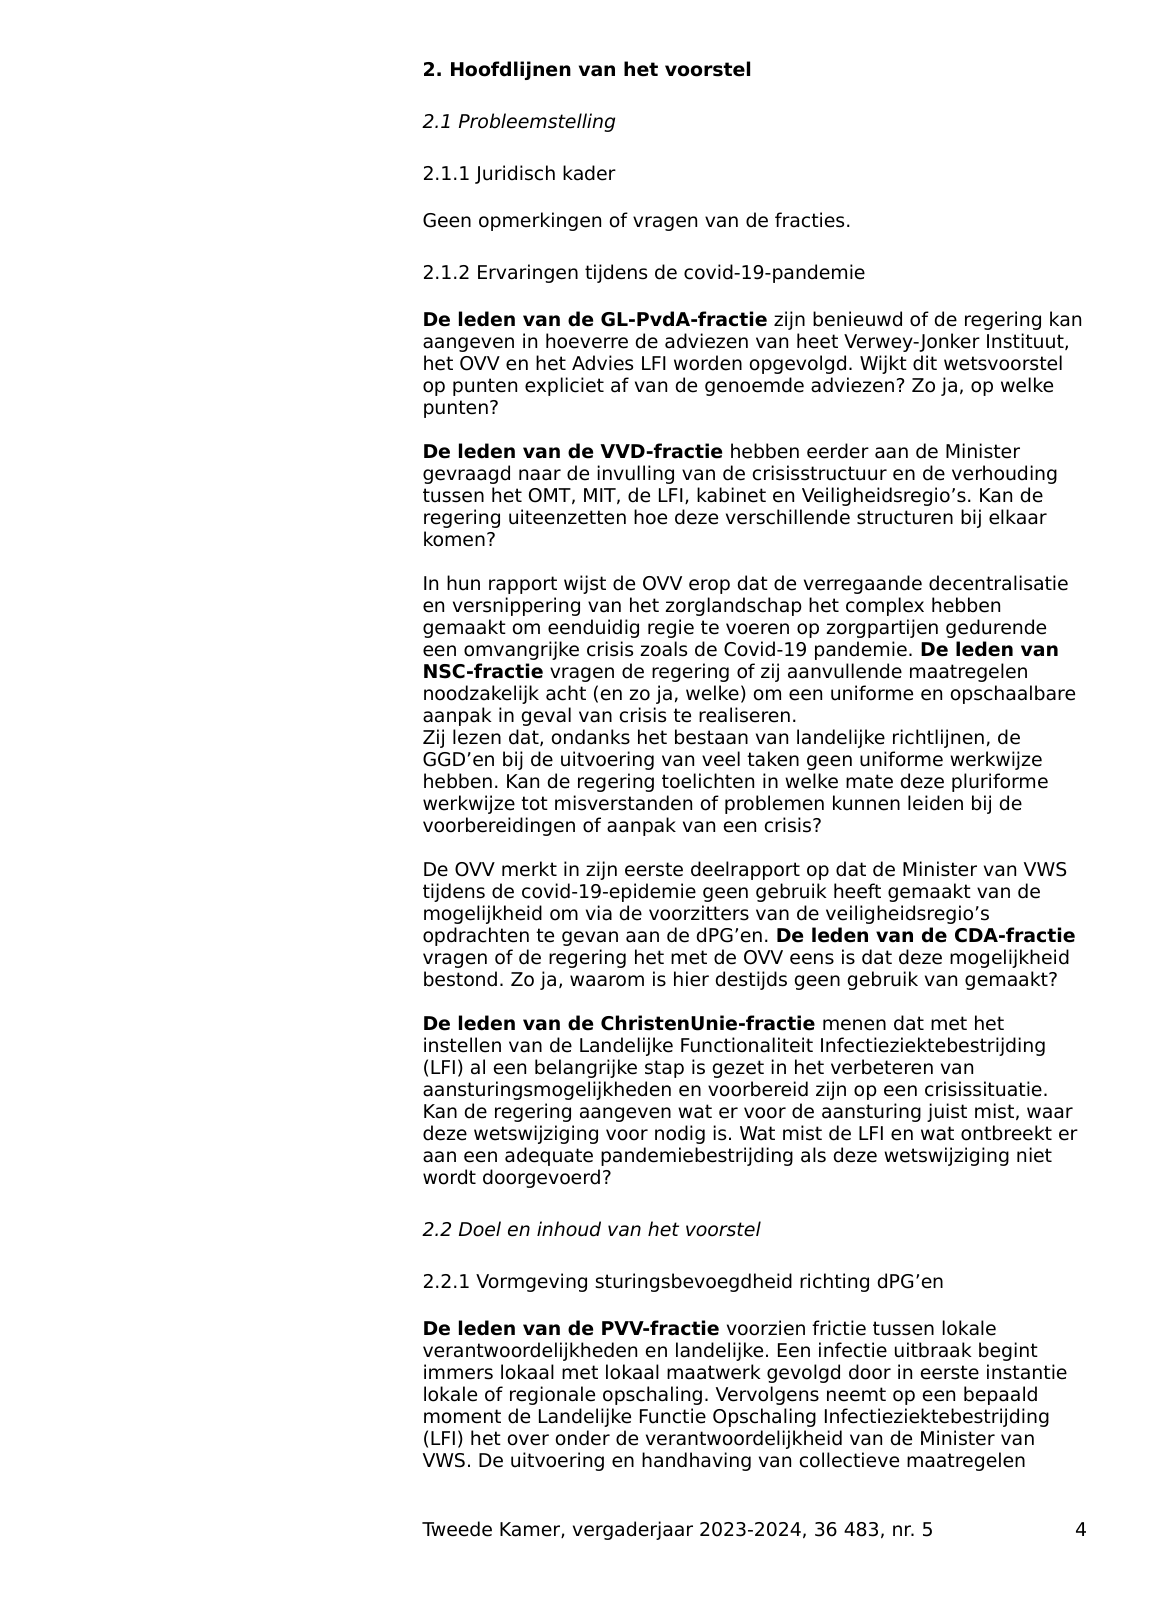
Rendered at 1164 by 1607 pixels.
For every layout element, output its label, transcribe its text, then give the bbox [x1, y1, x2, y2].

subtitle 2.1.2 Ervaringen tijdens de covid-19-pandemie [422, 262, 1087, 284]
text De OVV merkt in zijn eerste deelrapport op dat de Minister van VWS tijdens de covid-19-epidemie geen gebruik heeft gemaakt van de mogelijkheid om via de voorzitters van de veiligheidsregio’s opdrachten te gevan aan de dPG’en. De leden van de CDA-fractie vragen of de regering het met de OVV eens is dat deze mogelijkheid bestond. Zo ja, waarom is hier destijds geen gebruik van gemaakt? [422, 859, 1087, 991]
subtitle 2.1.1 Juridisch kader [422, 163, 1087, 185]
text De leden van de PVV-fractie voorzien frictie tussen lokale verantwoordelijkheden en landelijke. Een infectie uitbraak begint immers lokaal met lokaal maatwerk gevolgd door in eerste instantie lokale of regionale opschaling. Vervolgens neemt op een bepaald moment de Landelijke Functie Opschaling Infectieziektebestrijding (LFI) het over onder de verantwoordelijkheid van de Minister van VWS. De uitvoering en handhaving van collectieve maatregelen [422, 1318, 1087, 1472]
subtitle 2.1 Probleemstelling [422, 111, 1087, 133]
text In hun rapport wijst de OVV erop dat de verregaande decentralisatie en versnippering van het zorglandschap het complex hebben gemaakt om eenduidig regie te voeren op zorgpartijen gedurende een omvangrijke crisis zoals de Covid-19 pandemie. De leden van NSC-fractie vragen de regering of zij aanvullende maatregelen noodzakelijk acht (en zo ja, welke) om een uniforme en opschaalbare aanpak in geval van crisis te realiseren. [422, 573, 1087, 727]
text De leden van de GL-PvdA-fractie zijn benieuwd of de regering kan aangeven in hoeverre de adviezen van heet Verwey-Jonker Instituut, het OVV en het Advies LFI worden opgevolgd. Wijkt dit wetsvoorstel op punten expliciet af van de genoemde adviezen? Zo ja, op welke punten? [422, 309, 1087, 419]
subtitle 2.2.1 Vormgeving sturingsbevoegdheid richting dPG’en [422, 1271, 1087, 1293]
text De leden van de VVD-fractie hebben eerder aan de Minister gevraagd naar de invulling van de crisisstructuur en de verhouding tussen het OMT, MIT, de LFI, kabinet en Veiligheidsregio’s. Kan de regering uiteenzetten hoe deze verschillende structuren bij elkaar komen? [422, 441, 1087, 551]
subtitle 2.2 Doel en inhoud van het voorstel [422, 1219, 1087, 1241]
subtitle 2. Hoofdlijnen van het voorstel [422, 59, 1087, 81]
text De leden van de ChristenUnie-fractie menen dat met het instellen van de Landelijke Functionaliteit Infectieziektebestrijding (LFI) al een belangrijke stap is gezet in het verbeteren van aansturingsmogelijkheden en voorbereid zijn op een crisissituatie. Kan de regering aangeven wat er voor de aansturing juist mist, waar deze wetswijziging voor nodig is. Wat mist de LFI en wat ontbreekt er aan een adequate pandemiebestrijding als deze wetswijziging niet wordt doorgevoerd? [422, 1013, 1087, 1189]
text Zij lezen dat, ondanks het bestaan van landelijke richtlijnen, de GGD’en bij de uitvoering van veel taken geen uniforme werkwijze hebben. Kan de regering toelichten in welke mate deze pluriforme werkwijze tot misverstanden of problemen kunnen leiden bij de voorbereidingen of aanpak van een crisis? [422, 727, 1087, 837]
text Geen opmerkingen of vragen van de fracties. [422, 210, 1087, 232]
